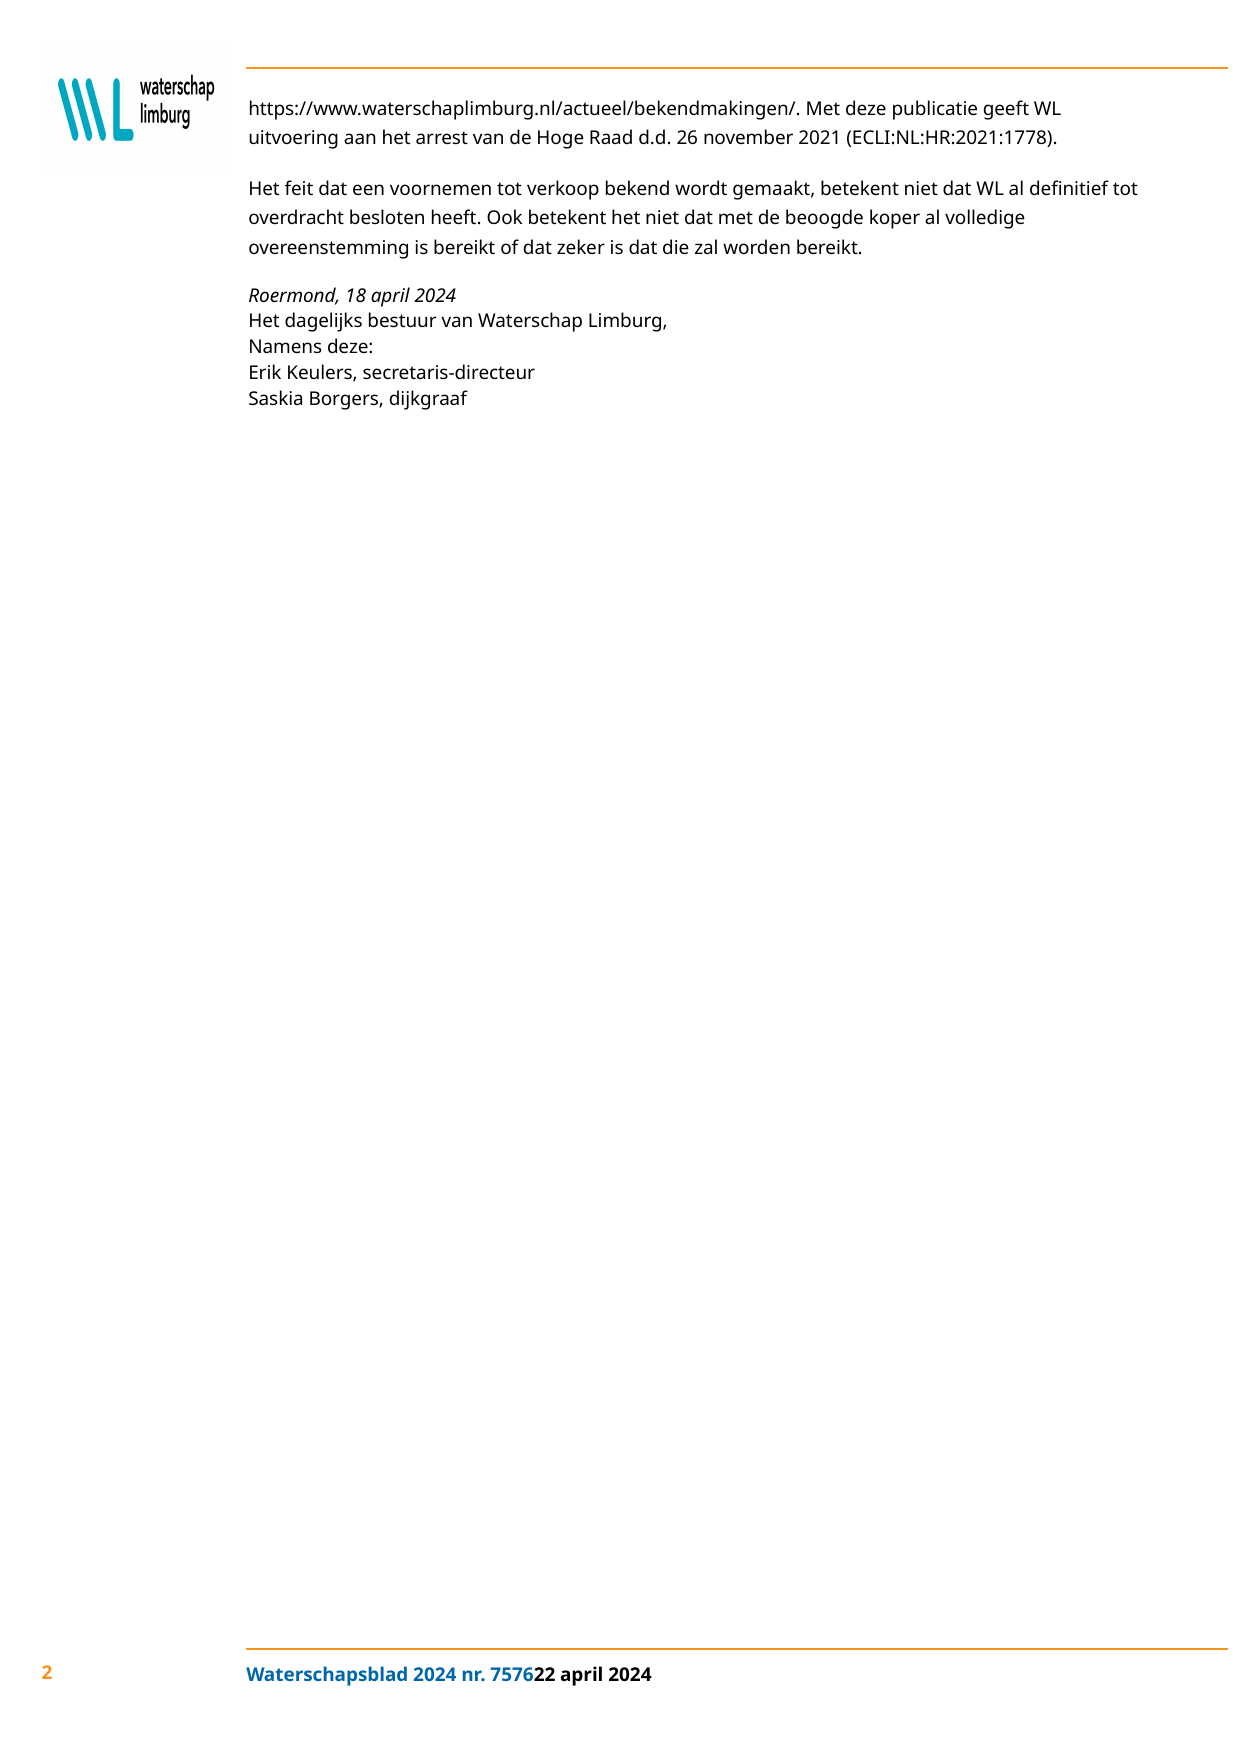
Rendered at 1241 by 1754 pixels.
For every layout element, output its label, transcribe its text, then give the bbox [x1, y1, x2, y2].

picture [41, 47, 231, 172]
text Het dagelijks bestuur van Waterschap Limburg, [248, 307, 1152, 333]
text Erik Keulers, secretaris-directeur [248, 359, 1152, 385]
text Het feit dat een voornemen tot verkoop bekend wordt gemaakt, betekent niet dat WL al definitief tot overdracht besloten heeft. Ook betekent het niet dat met de beoogde koper al volledige overeenstemming is bereikt of dat zeker is dat die zal worden bereikt. [248, 175, 1152, 260]
text Saskia Borgers, dijkgraaf [248, 385, 1152, 410]
text Roermond, 18 april 2024 [248, 282, 1152, 307]
text https://www.waterschaplimburg.nl/actueel/bekendmakingen/. Met deze publicatie geeft WL uitvoering aan het arrest van de Hoge Raad d.d. 26 november 2021 (ECLI:NL:HR:2021:1778). [248, 95, 1152, 150]
text Namens deze: [248, 333, 1152, 359]
